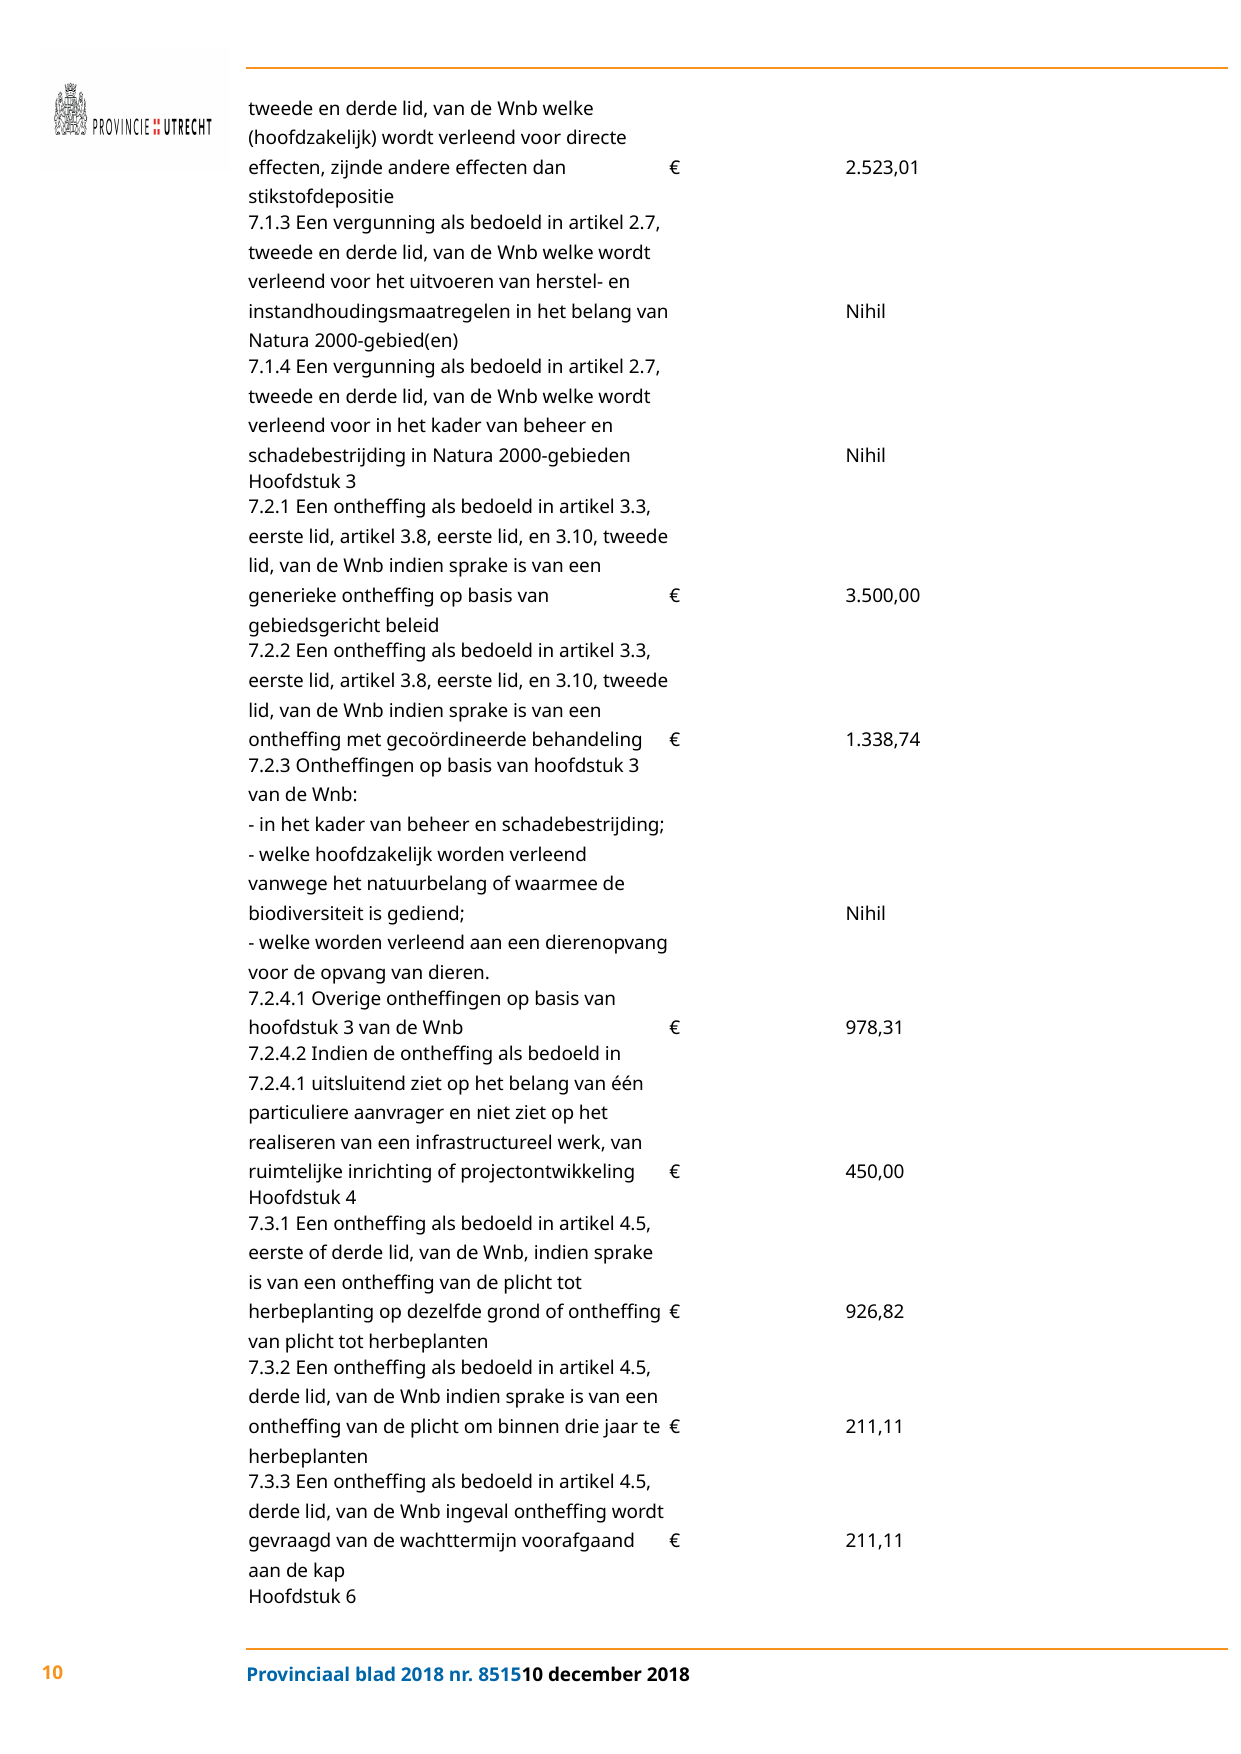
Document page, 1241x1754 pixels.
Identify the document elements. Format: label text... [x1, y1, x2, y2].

table_cell 7.2.3 Ontheffingen op basis van hoofdstuk 3 van de Wnb: - in het kader van beheer en schadebestrijding; - welke hoofdzakelijk worden verleend vanwege het natuurbelang of waarmee de biodiversiteit is gediend; - welke worden verleend aan een dierenopvang voor de opvang van dieren. [248, 752, 669, 985]
table_cell 211,11 [845, 1354, 1152, 1468]
table_cell 2.523,01 [845, 95, 1152, 209]
table_cell 7.3.3 Een ontheffing als bedoeld in artikel 4.5, derde lid, van de Wnb ingeval ontheffing wordt gevraagd van de wachttermijn voorafgaand aan de kap [248, 1469, 669, 1583]
table_cell € [669, 1040, 845, 1184]
table_cell 7.3.1 Een ontheffing als bedoeld in artikel 4.5, eerste of derde lid, van de Wnb, indien sprake is van een ontheffing van de plicht tot herbeplanting op dezelfde grond of ontheffing van plicht tot herbeplanten [248, 1210, 669, 1354]
table_cell 211,11 [845, 1469, 1152, 1583]
table_cell 926,82 [845, 1210, 1152, 1354]
table_cell Nihil [845, 752, 1152, 985]
table_cell [669, 1583, 845, 1609]
table_cell Hoofdstuk 6 [248, 1583, 669, 1609]
table_cell [845, 1184, 1152, 1210]
table_cell [669, 1184, 845, 1210]
table_cell [669, 353, 845, 468]
table_cell 3.500,00 [845, 494, 1152, 638]
table_cell 978,31 [845, 985, 1152, 1040]
table_cell 7.1.4 Een vergunning als bedoeld in artikel 2.7, tweede en derde lid, van de Wnb welke wordt verleend voor in het kader van beheer en schadebestrijding in Natura 2000-gebieden [248, 353, 669, 468]
table_cell 1.338,74 [845, 638, 1152, 752]
table_cell 7.3.2 Een ontheffing als bedoeld in artikel 4.5, derde lid, van de Wnb indien sprake is van een ontheffing van de plicht om binnen drie jaar te herbeplanten [248, 1354, 669, 1468]
table_cell Nihil [845, 209, 1152, 353]
table_cell Nihil [845, 353, 1152, 468]
table_cell € [669, 95, 845, 209]
table_cell [669, 468, 845, 493]
table_cell 450,00 [845, 1040, 1152, 1184]
table_cell 7.2.1 Een ontheffing als bedoeld in artikel 3.3, eerste lid, artikel 3.8, eerste lid, en 3.10, tweede lid, van de Wnb indien sprake is van een generieke ontheffing op basis van gebiedsgericht beleid [248, 494, 669, 638]
table_cell Hoofdstuk 3 [248, 468, 669, 493]
table_cell 7.2.4.1 Overige ontheffingen op basis van hoofdstuk 3 van de Wnb [248, 985, 669, 1040]
table_cell 7.2.2 Een ontheffing als bedoeld in artikel 3.3, eerste lid, artikel 3.8, eerste lid, en 3.10, tweede lid, van de Wnb indien sprake is van een ontheffing met gecoördineerde behandeling [248, 638, 669, 752]
table_cell € [669, 985, 845, 1040]
table_cell € [669, 494, 845, 638]
picture [41, 47, 231, 172]
table_cell [669, 752, 845, 985]
table_cell tweede en derde lid, van de Wnb welke (hoofdzakelijk) wordt verleend voor directe effecten, zijnde andere effecten dan stikstofdepositie [248, 95, 669, 209]
table_cell € [669, 638, 845, 752]
table_cell 7.2.4.2 Indien de ontheffing als bedoeld in 7.2.4.1 uitsluitend ziet op het belang van één particuliere aanvrager en niet ziet op het realiseren van een infrastructureel werk, van ruimtelijke inrichting of projectontwikkeling [248, 1040, 669, 1184]
table_cell Hoofdstuk 4 [248, 1184, 669, 1210]
table_cell [669, 209, 845, 353]
table_cell [845, 1583, 1152, 1609]
table_cell € [669, 1354, 845, 1468]
table_cell € [669, 1210, 845, 1354]
table_cell [845, 468, 1152, 493]
table_cell 7.1.3 Een vergunning als bedoeld in artikel 2.7, tweede en derde lid, van de Wnb welke wordt verleend voor het uitvoeren van herstel- en instandhoudingsmaatregelen in het belang van Natura 2000-gebied(en) [248, 209, 669, 353]
table_cell € [669, 1469, 845, 1583]
